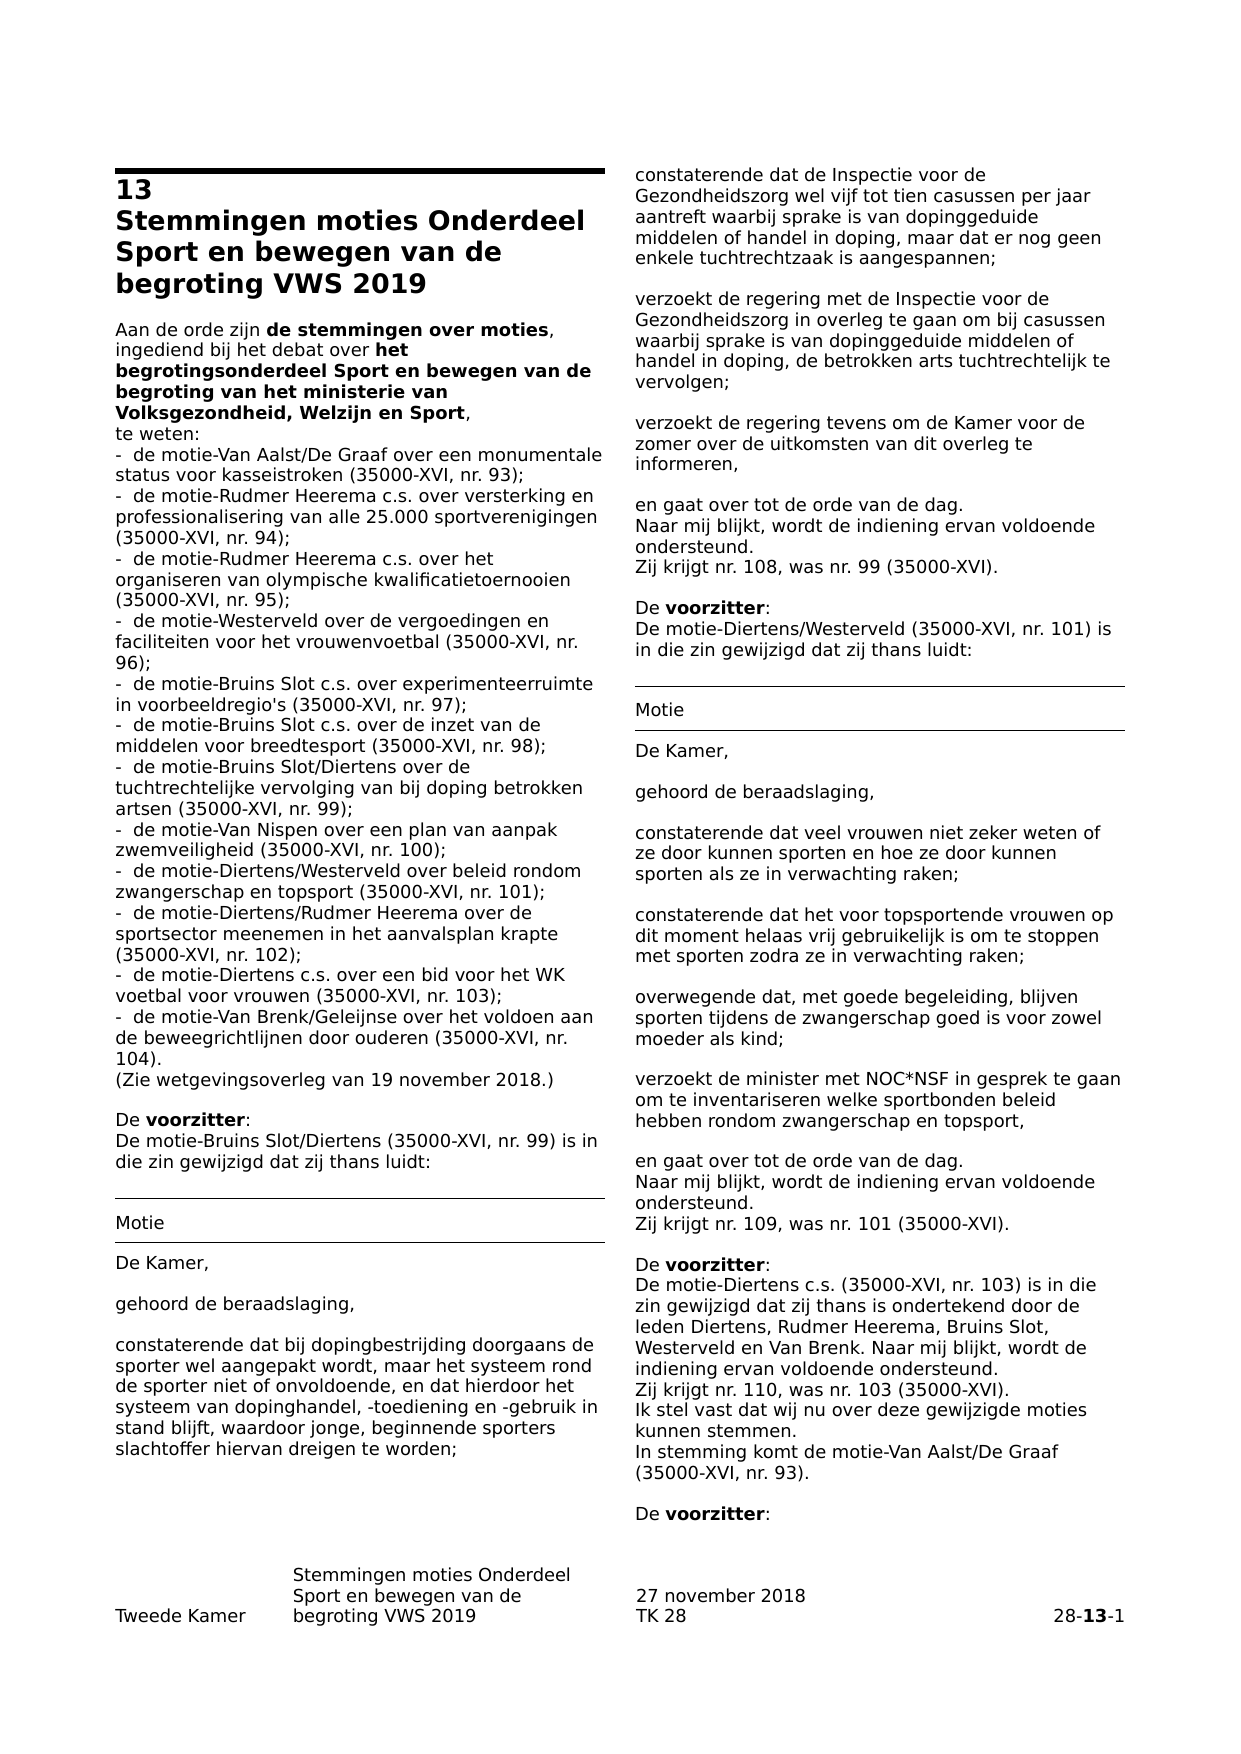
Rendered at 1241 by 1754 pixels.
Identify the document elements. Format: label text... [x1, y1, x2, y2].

text Naar mij blijkt, wordt de indiening ervan voldoende ondersteund. [635, 1172, 1125, 1214]
list de motie-Van Brenk/Geleijnse over het voldoen aan de beweegrichtlijnen door ouderen (35000-XVI, nr. 104). [115, 1007, 605, 1069]
text De Kamer, [635, 741, 1125, 762]
text constaterende dat het voor topsportende vrouwen op dit moment helaas vrij gebruikelijk is om te stoppen met sporten zodra ze in verwachting raken; [635, 905, 1125, 967]
text De Kamer, [115, 1253, 605, 1274]
text verzoekt de regering tevens om de Kamer voor de zomer over de uitkomsten van dit overleg te informeren, [635, 413, 1125, 475]
text constaterende dat bij dopingbestrijding doorgaans de sporter wel aangepakt wordt, maar het systeem rond de sporter niet of onvoldoende, en dat hierdoor het systeem van dopinghandel, -toediening en -gebruik in stand blijft, waardoor jonge, beginnende sporters slachtoffer hiervan dreigen te worden; [115, 1335, 605, 1459]
text en gaat over tot de orde van de dag. [635, 495, 1125, 516]
text overwegende dat, met goede begeleiding, blijven sporten tijdens de zwangerschap goed is voor zowel moeder als kind; [635, 987, 1125, 1049]
text Naar mij blijkt, wordt de indiening ervan voldoende ondersteund. [635, 516, 1125, 557]
text Zij krijgt nr. 108, was nr. 99 (35000-XVI). [635, 557, 1125, 578]
text Motie [635, 700, 1125, 721]
text Motie [115, 1212, 605, 1233]
list de motie-Diertens/Westerveld over beleid rondom zwangerschap en topsport (35000-XVI, nr. 101); [115, 861, 605, 903]
text De voorzitter: [115, 1110, 605, 1131]
text verzoekt de regering met de Inspectie voor de Gezondheidszorg in overleg te gaan om bij casussen waarbij sprake is van dopinggeduide middelen of handel in doping, de betrokken arts tuchtrechtelijk te vervolgen; [635, 289, 1125, 393]
text De motie-Bruins Slot/Diertens (35000-XVI, nr. 99) is in die zin gewijzigd dat zij thans luidt: [115, 1131, 605, 1173]
text gehoord de beraadslaging, [635, 782, 1125, 802]
text Ik stel vast dat wij nu over deze gewijzigde moties kunnen stemmen. [635, 1400, 1125, 1442]
list de motie-Diertens c.s. over een bid voor het WK voetbal voor vrouwen (35000-XVI, nr. 103); [115, 965, 605, 1007]
text De motie-Diertens c.s. (35000-XVI, nr. 103) is in die zin gewijzigd dat zij thans is ondertekend door de leden Diertens, Rudmer Heerema, Bruins Slot, Westerveld en Van Brenk. Naar mij blijkt, wordt de indiening ervan voldoende ondersteund. [635, 1275, 1125, 1379]
list de motie-Rudmer Heerema c.s. over het organiseren van olympische kwalificatietoernooien (35000-XVI, nr. 95); [115, 548, 605, 611]
text te weten: [115, 423, 605, 444]
text Aan de orde zijn de stemmingen over moties, ingediend bij het debat over het begrotingsonderdeel Sport en bewegen van de begroting van het ministerie van Volksgezondheid, Welzijn en Sport, [115, 319, 605, 423]
list de motie-Diertens/Rudmer Heerema over de sportsector meenemen in het aanvalsplan krapte (35000-XVI, nr. 102); [115, 903, 605, 965]
text constaterende dat de Inspectie voor de Gezondheidszorg wel vijf tot tien casussen per jaar aantreft waarbij sprake is van dopinggeduide middelen of handel in doping, maar dat er nog geen enkele tuchtrechtzaak is aangespannen; [635, 165, 1125, 269]
list de motie-Westerveld over de vergoedingen en faciliteiten voor het vrouwenvoetbal (35000-XVI, nr. 96); [115, 611, 605, 673]
text (Zie wetgevingsoverleg van 19 november 2018.) [115, 1069, 605, 1090]
list de motie-Van Nispen over een plan van aanpak zwemveiligheid (35000-XVI, nr. 100); [115, 819, 605, 861]
text constaterende dat veel vrouwen niet zeker weten of ze door kunnen sporten en hoe ze door kunnen sporten als ze in verwachting raken; [635, 822, 1125, 885]
text De motie-Diertens/Westerveld (35000-XVI, nr. 101) is in die zin gewijzigd dat zij thans luidt: [635, 619, 1125, 660]
text Zij krijgt nr. 110, was nr. 103 (35000-XVI). [635, 1379, 1125, 1400]
list de motie-Bruins Slot/Diertens over de tuchtrechtelijke vervolging van bij doping betrokken artsen (35000-XVI, nr. 99); [115, 757, 605, 819]
text In stemming komt de motie-Van Aalst/De Graaf (35000-XVI, nr. 93). [635, 1442, 1125, 1483]
list de motie-Van Aalst/De Graaf over een monumentale status voor kasseistroken (35000-XVI, nr. 93); [115, 444, 605, 486]
text en gaat over tot de orde van de dag. [635, 1151, 1125, 1172]
text De voorzitter: [635, 1254, 1125, 1275]
text verzoekt de minister met NOC*NSF in gesprek te gaan om te inventariseren welke sportbonden beleid hebben rondom zwangerschap en topsport, [635, 1069, 1125, 1131]
title 13 Stemmingen moties Onderdeel Sport en bewegen van de begroting VWS 2019 [115, 174, 605, 299]
text De voorzitter: [635, 598, 1125, 619]
list de motie-Rudmer Heerema c.s. over versterking en professionalisering van alle 25.000 sportverenigingen (35000-XVI, nr. 94); [115, 486, 605, 548]
text Zij krijgt nr. 109, was nr. 101 (35000-XVI). [635, 1214, 1125, 1234]
list de motie-Bruins Slot c.s. over experimenteerruimte in voorbeeldregio's (35000-XVI, nr. 97); [115, 673, 605, 715]
text De voorzitter: [635, 1503, 1125, 1524]
text gehoord de beraadslaging, [115, 1294, 605, 1315]
list de motie-Bruins Slot c.s. over de inzet van de middelen voor breedtesport (35000-XVI, nr. 98); [115, 715, 605, 757]
